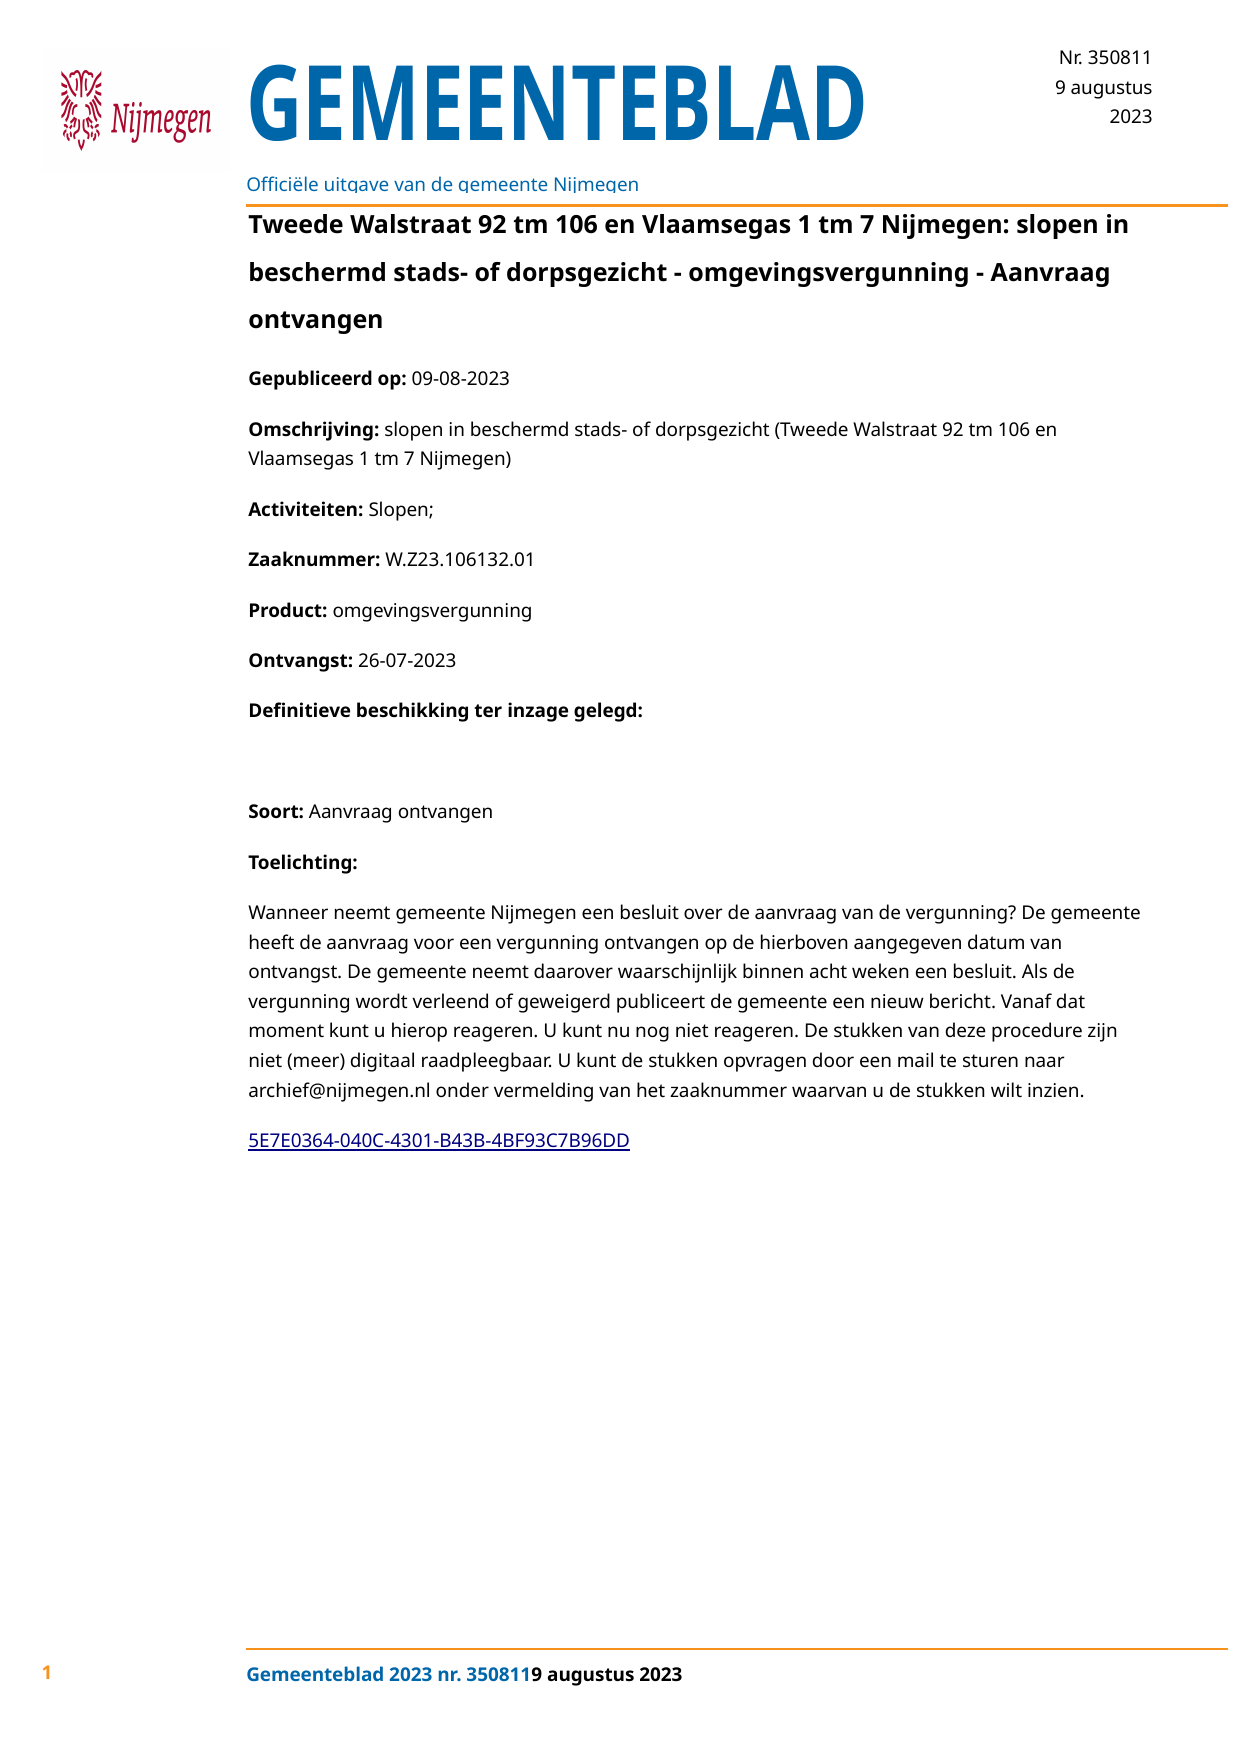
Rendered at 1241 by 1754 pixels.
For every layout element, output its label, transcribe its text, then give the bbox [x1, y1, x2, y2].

text Ontvangst: 26-07-2023 [248, 647, 1152, 673]
text Wanneer neemt gemeente Nijmegen een besluit over de aanvraag van de vergunning? De gemeente heeft de aanvraag voor een vergunning ontvangen op de hierboven aangegeven datum van ontvangst. De gemeente neemt daarover waarschijnlijk binnen acht weken een besluit. Als de vergunning wordt verleend of geweigerd publiceert de gemeente een nieuw bericht. Vanaf dat moment kunt u hierop reageren. U kunt nu nog niet reageren. De stukken van deze procedure zijn niet (meer) digitaal raadpleegbaar. U kunt de stukken opvragen door een mail te sturen naar archief@nijmegen.nl onder vermelding van het zaaknummer waarvan u de stukken wilt inzien. [248, 899, 1152, 1102]
text Soort: Aanvraag ontvangen [248, 798, 1152, 824]
text Product: omgevingsvergunning [248, 597, 1152, 622]
text Toelichting: [248, 849, 1152, 874]
text 5E7E0364-040C-4301-B43B-4BF93C7B96DD [248, 1127, 1152, 1153]
text Omschrijving: slopen in beschermd stads- of dorpsgezicht (Tweede Walstraat 92 tm 106 en Vlaamsegas 1 tm 7 Nijmegen) [248, 416, 1152, 471]
text Zaaknummer: W.Z23.106132.01 [248, 546, 1152, 572]
picture [41, 47, 231, 172]
text Activiteiten: Slopen; [248, 496, 1152, 522]
text Definitieve beschikking ter inzage gelegd: [248, 698, 1152, 723]
text Gepubliceerd op: 09-08-2023 [248, 366, 1152, 391]
text Tweede Walstraat 92 tm 106 en Vlaamsegas 1 tm 7 Nijmegen: slopen in beschermd stads- of dorpsgezicht - omgevingsvergunning - Aanvraag ontvangen [248, 207, 1152, 336]
